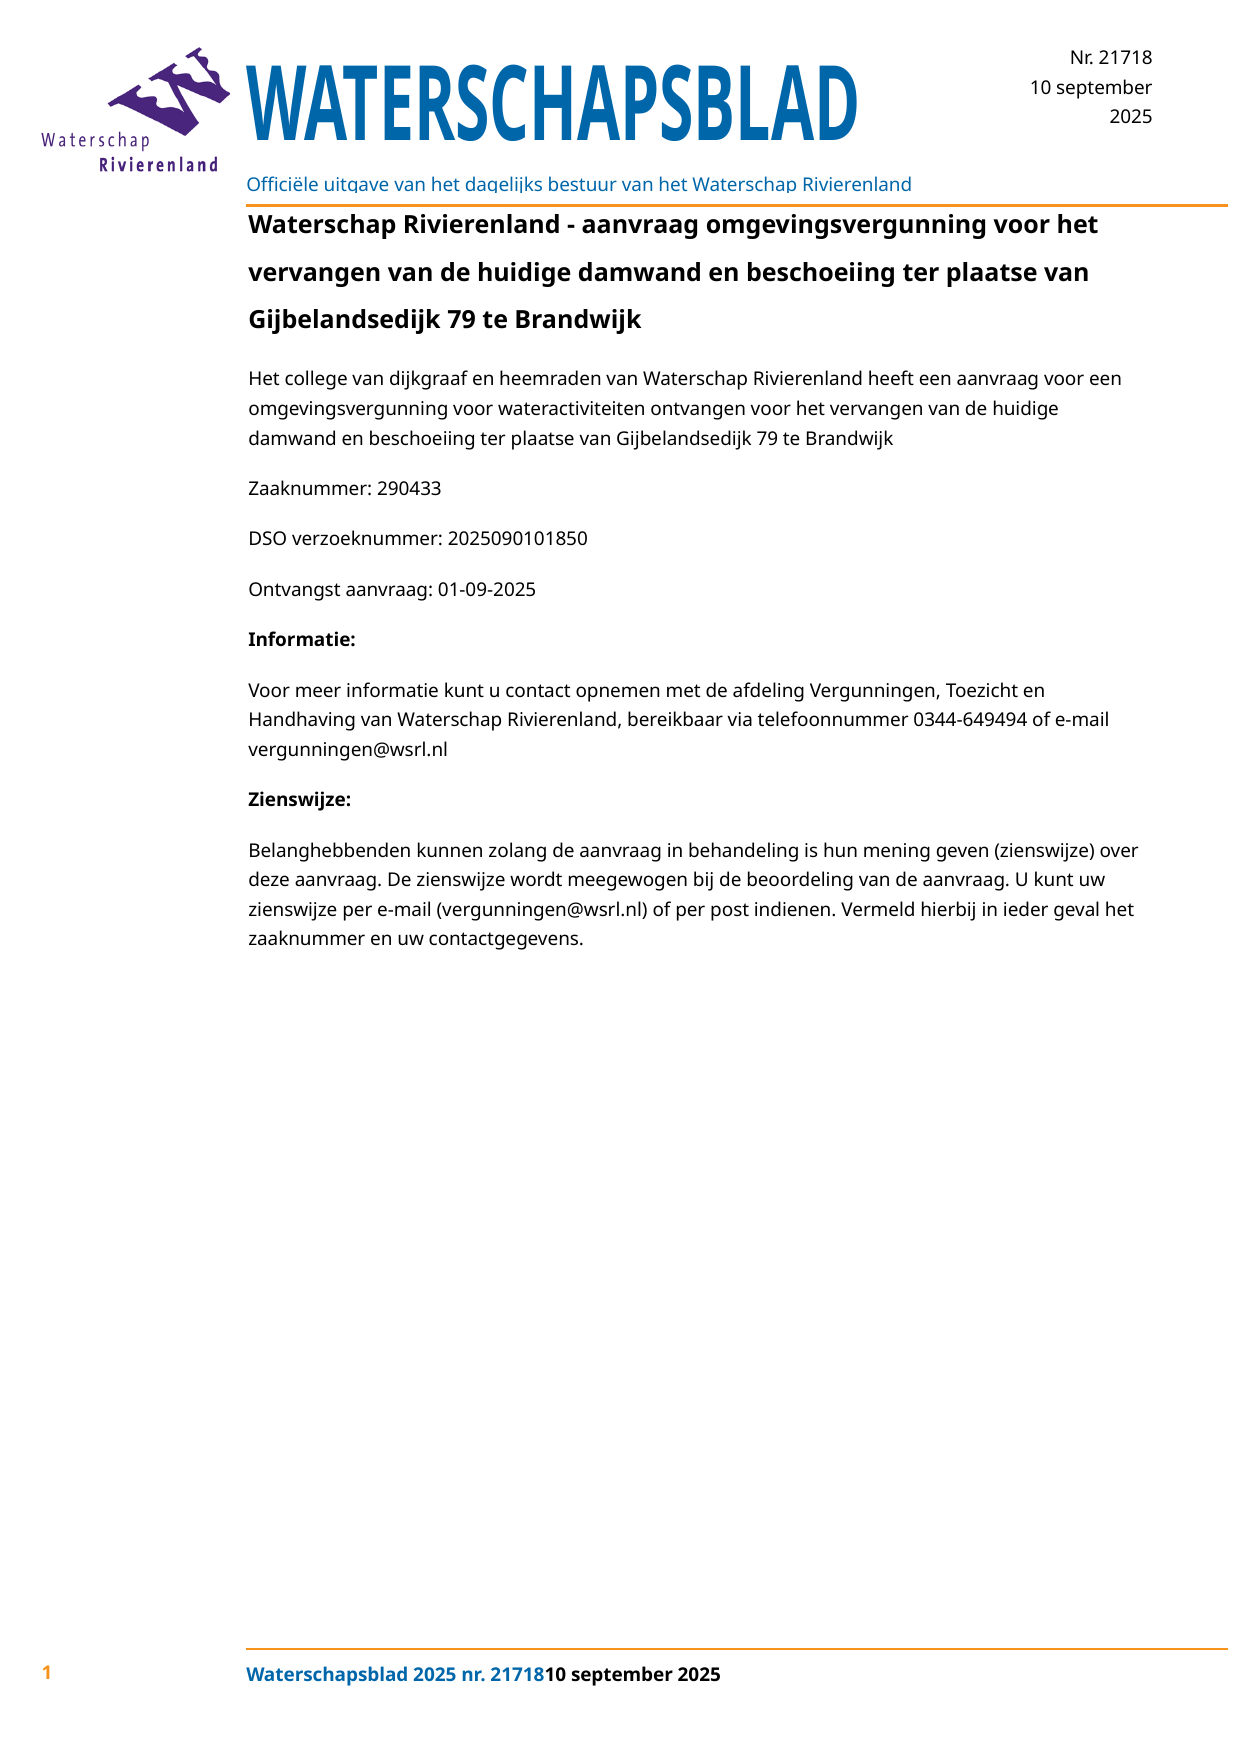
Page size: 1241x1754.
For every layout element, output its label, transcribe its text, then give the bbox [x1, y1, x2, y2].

text Zienswijze: [248, 786, 1152, 812]
text Zaaknummer: 290433 [248, 475, 1152, 501]
text Het college van dijkgraaf en heemraden van Waterschap Rivierenland heeft een aanvraag voor een omgevingsvergunning voor wateractiviteiten ontvangen voor het vervangen van de huidige damwand en beschoeiing ter plaatse van Gijbelandsedijk 79 te Brandwijk [248, 366, 1152, 450]
text Waterschap Rivierenland - aanvraag omgevingsvergunning voor het vervangen van de huidige damwand en beschoeiing ter plaatse van Gijbelandsedijk 79 te Brandwijk [248, 207, 1152, 336]
text Belanghebbenden kunnen zolang de aanvraag in behandeling is hun mening geven (zienswijze) over deze aanvraag. De zienswijze wordt meegewogen bij de beoordeling van de aanvraag. U kunt uw zienswijze per e-mail (vergunningen@wsrl.nl) of per post indienen. Vermeld hierbij in ieder geval het zaaknummer en uw contactgegevens. [248, 837, 1152, 951]
text DSO verzoeknummer: 2025090101850 [248, 526, 1152, 551]
text Ontvangst aanvraag: 01-09-2025 [248, 576, 1152, 602]
text Informatie: [248, 626, 1152, 652]
text Voor meer informatie kunt u contact opnemen met de afdeling Vergunningen, Toezicht en Handhaving van Waterschap Rivierenland, bereikbaar via telefoonnummer 0344-649494 of e-mail vergunningen@wsrl.nl [248, 677, 1152, 762]
picture [41, 47, 231, 172]
